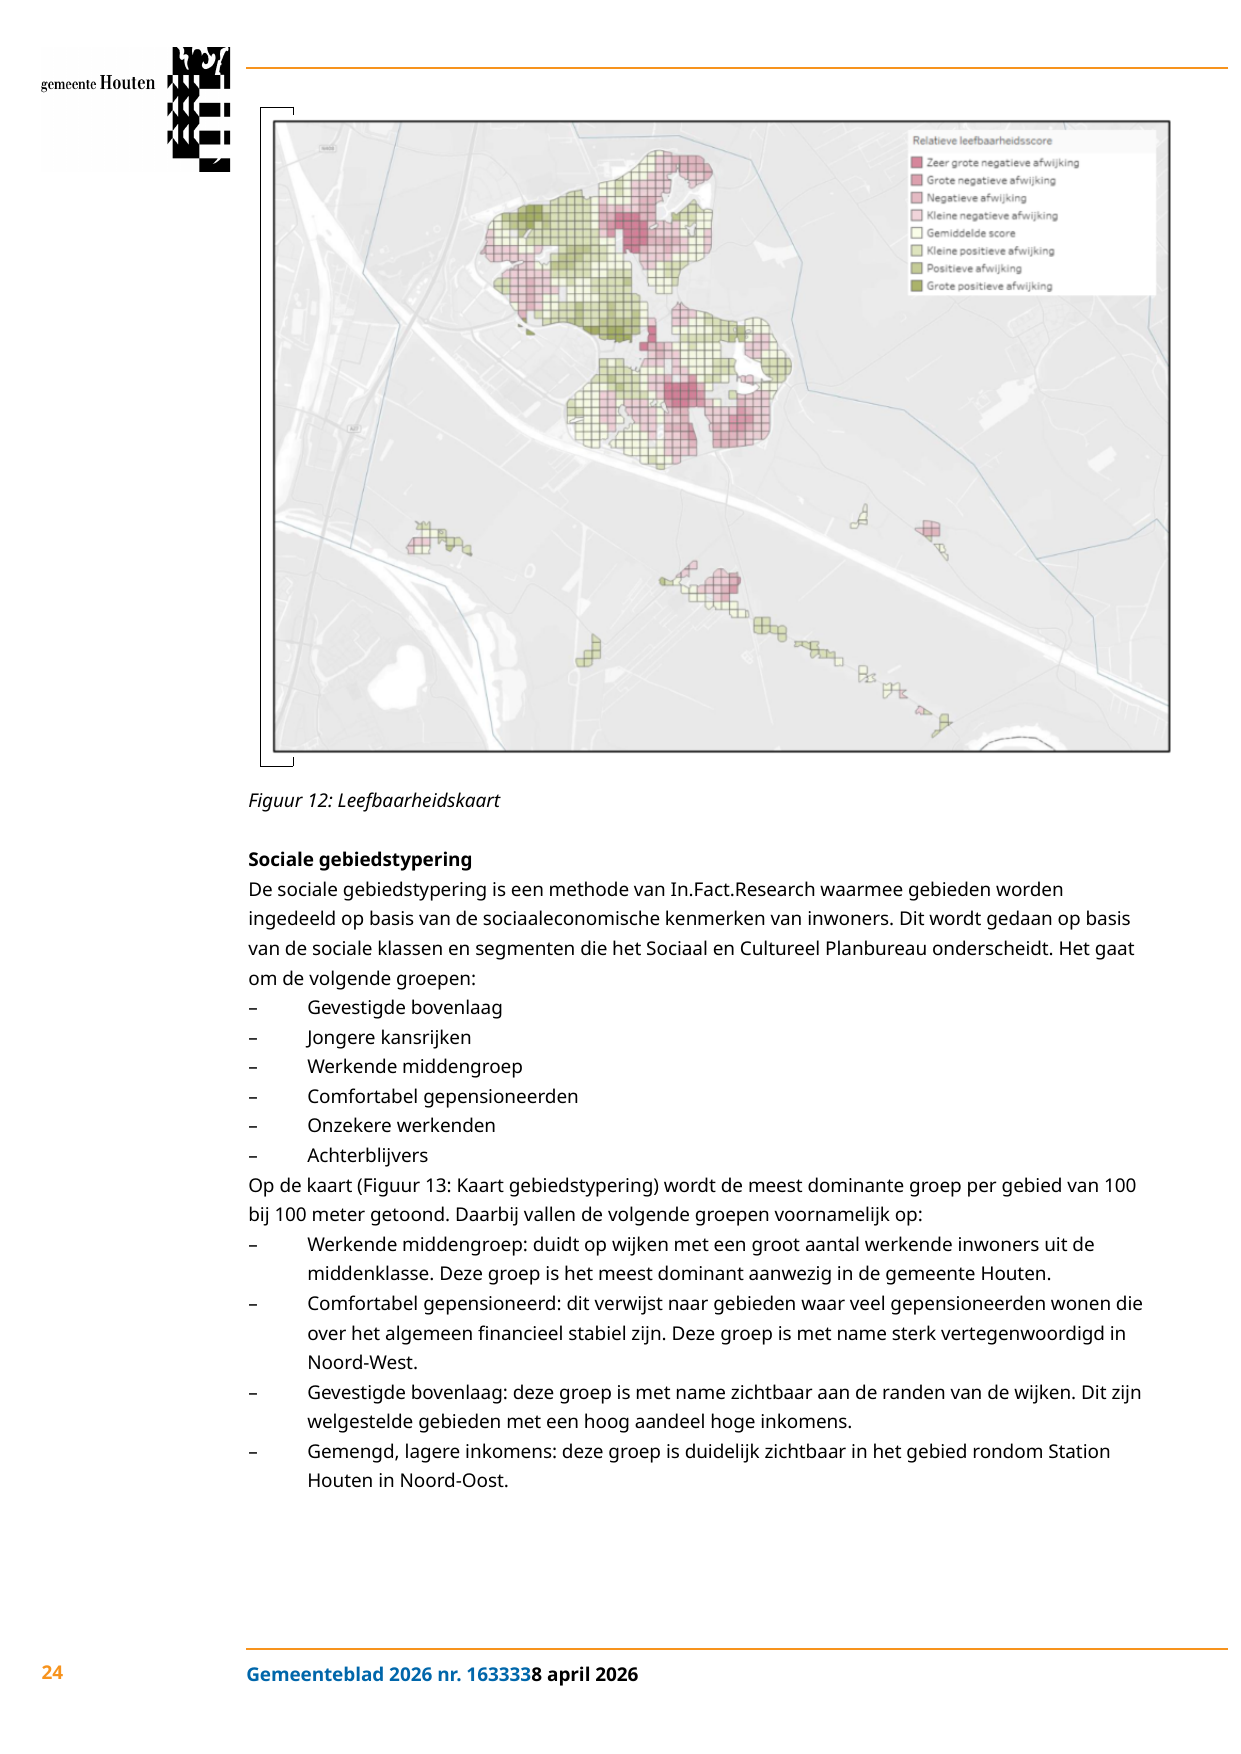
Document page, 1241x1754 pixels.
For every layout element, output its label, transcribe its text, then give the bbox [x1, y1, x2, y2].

list Achterblijvers [248, 1142, 1152, 1168]
picture [268, 115, 1173, 757]
list Comfortabel gepensioneerd: dit verwijst naar gebieden waar veel gepensioneerden wonen die over het algemeen financieel stabiel zijn. Deze groep is met name sterk vertegenwoordigd in Noord-West. [248, 1290, 1152, 1375]
text Sociale gebiedstypering [248, 846, 1152, 872]
picture [41, 47, 231, 172]
list Werkende middengroep: duidt op wijken met een groot aantal werkende inwoners uit de middenklasse. Deze groep is het meest dominant aanwezig in de gemeente Houten. [248, 1231, 1152, 1286]
list Gemengd, lagere inkomens: deze groep is duidelijk zichtbaar in het gebied rondom Station Houten in Noord-Oost. [248, 1438, 1152, 1493]
list Gevestigde bovenlaag: deze groep is met name zichtbaar aan de randen van de wijken. Dit zijn welgestelde gebieden met een hoog aandeel hoge inkomens. [248, 1379, 1152, 1434]
list Werkende middengroep [248, 1053, 1152, 1079]
text Figuur 12: Leefbaarheidskaart [248, 787, 1152, 813]
list Jongere kansrijken [248, 1024, 1152, 1050]
text De sociale gebiedstypering is een methode van In.Fact.Research waarmee gebieden worden ingedeeld op basis van de sociaaleconomische kenmerken van inwoners. Dit wordt gedaan op basis van de sociale klassen en segmenten die het Sociaal en Cultureel Planbureau onderscheidt. Het gaat om de volgende groepen: [248, 876, 1152, 991]
list Comfortabel gepensioneerden [248, 1083, 1152, 1109]
text Op de kaart (Figuur 13: Kaart gebiedstypering) wordt de meest dominante groep per gebied van 100 bij 100 meter getoond. Daarbij vallen de volgende groepen voornamelijk op: [248, 1172, 1152, 1227]
list Gevestigde bovenlaag [248, 994, 1152, 1020]
list Onzekere werkenden [248, 1113, 1152, 1138]
